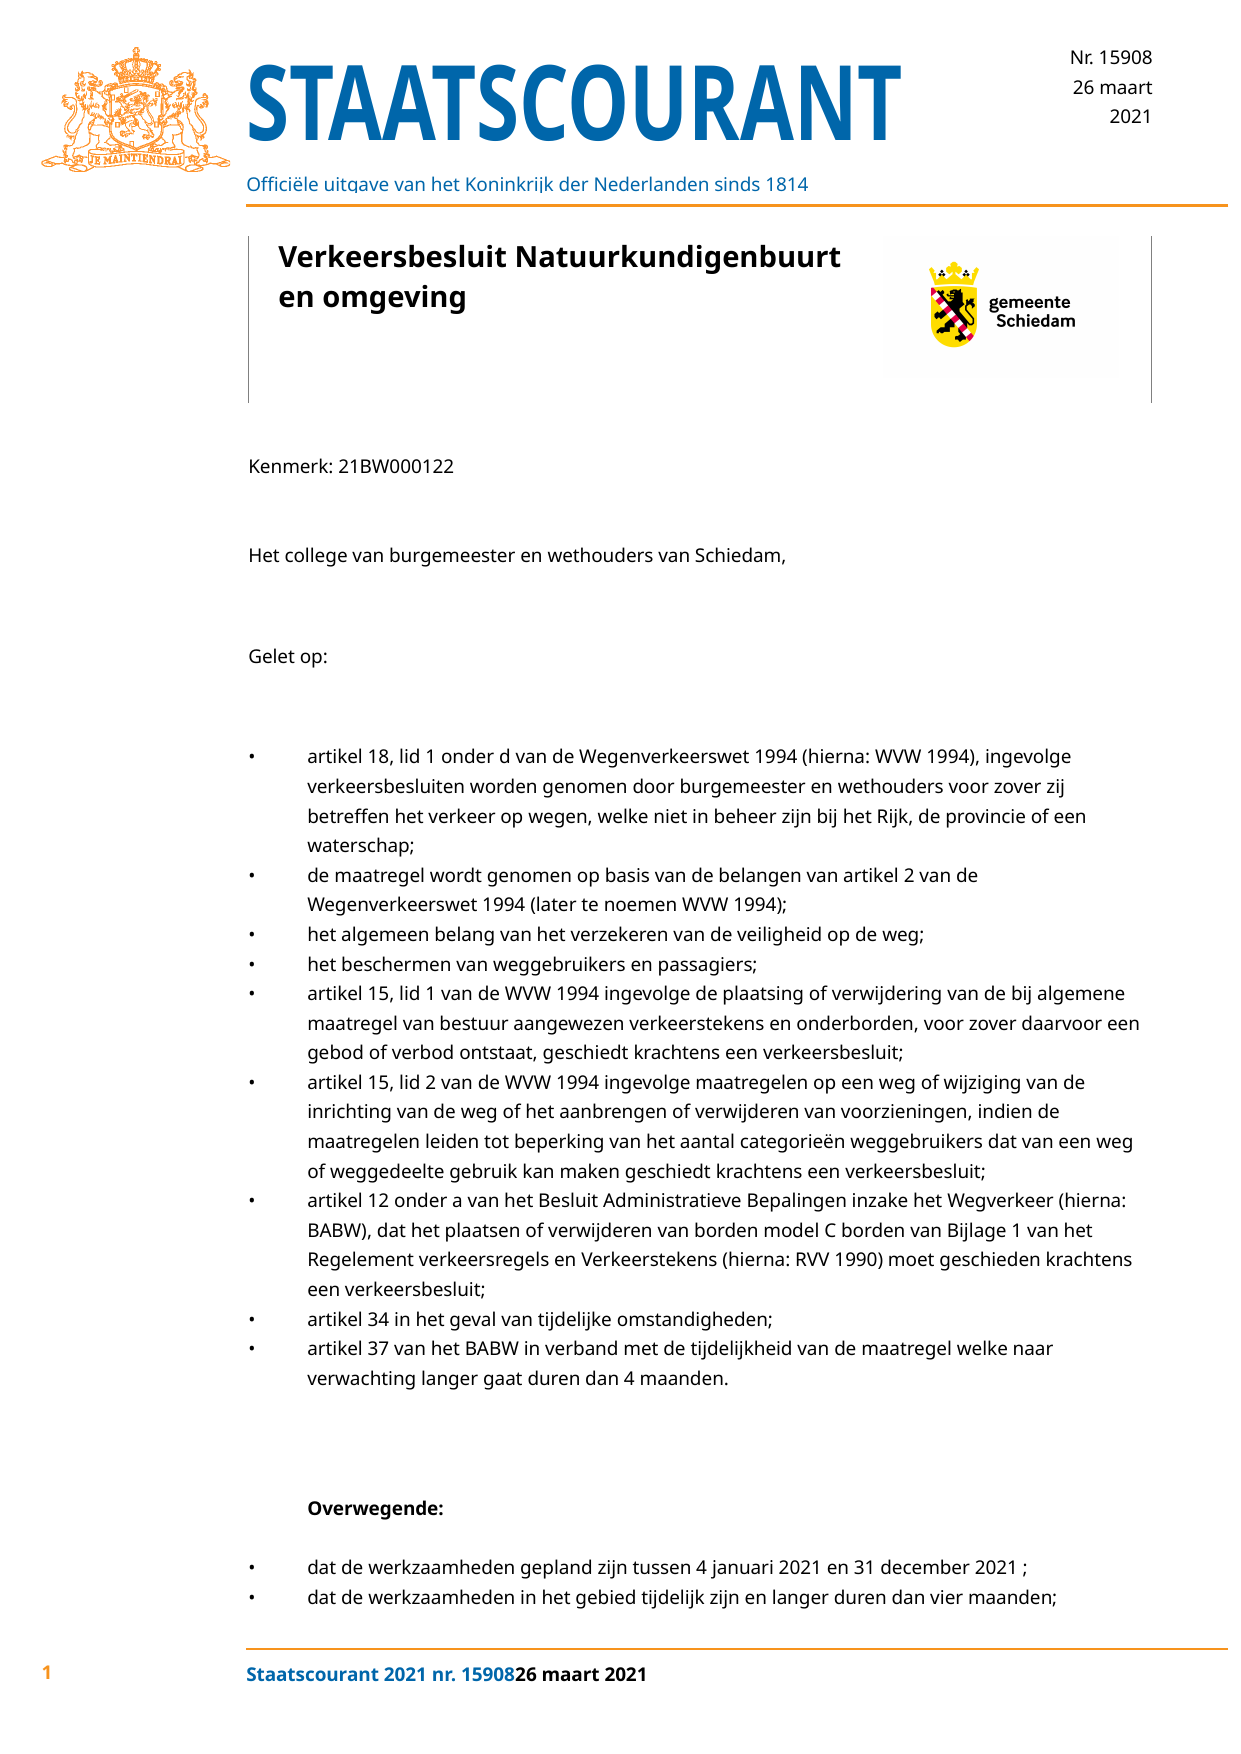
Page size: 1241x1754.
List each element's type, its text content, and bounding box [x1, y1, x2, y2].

table_header Verkeersbesluit Natuurkundigenbuurt en omgeving [249, 236, 850, 403]
list Overwegende: [248, 1495, 1152, 1521]
list artikel 34 in het geval van tijdelijke omstandigheden; [248, 1306, 1152, 1332]
text Het college van burgemeester en wethouders van Schiedam, [248, 542, 1152, 568]
text Gelet op: [248, 643, 1152, 669]
picture [882, 236, 1119, 378]
list artikel 12 onder a van het Besluit Administratieve Bepalingen inzake het Wegverkeer (hierna: BABW), dat het plaatsen of verwijderen van borden model C borden van Bijlage 1 van het Regelement verkeersregels en Verkeerstekens (hierna: RVV 1990) moet geschieden krachtens een verkeersbesluit; [248, 1187, 1152, 1302]
list artikel 18, lid 1 onder d van de Wegenverkeerswet 1994 (hierna: WVW 1994), ingevolge verkeersbesluiten worden genomen door burgemeester en wethouders voor zover zij betreffen het verkeer op wegen, welke niet in beheer zijn bij het Rijk, de provincie of een waterschap; [248, 744, 1152, 858]
list het algemeen belang van het verzekeren van de veiligheid op de weg; [248, 921, 1152, 947]
table_header [1119, 236, 1151, 377]
list artikel 37 van het BABW in verband met de tijdelijkheid van de maatregel welke naar verwachting langer gaat duren dan 4 maanden. [248, 1335, 1152, 1391]
list de maatregel wordt genomen op basis van de belangen van artikel 2 van de Wegenverkeerswet 1994 (later te noemen WVW 1994); [248, 862, 1152, 917]
text Kenmerk: 21BW000122 [248, 453, 1152, 479]
table_header [850, 378, 1151, 403]
list het beschermen van weggebruikers en passagiers; [248, 951, 1152, 977]
table_header [850, 236, 882, 377]
list dat de werkzaamheden in het gebied tijdelijk zijn en langer duren dan vier maanden; [248, 1584, 1152, 1610]
list dat de werkzaamheden gepland zijn tussen 4 januari 2021 en 31 december 2021 ; [248, 1554, 1152, 1580]
list artikel 15, lid 1 van de WVW 1994 ingevolge de plaatsing of verwijdering van de bij algemene maatregel van bestuur aangewezen verkeerstekens en onderborden, voor zover daarvoor een gebod of verbod ontstaat, geschiedt krachtens een verkeersbesluit; [248, 980, 1152, 1065]
list artikel 15, lid 2 van de WVW 1994 ingevolge maatregelen op een weg of wijziging van de inrichting van de weg of het aanbrengen of verwijderen van voorzieningen, indien de maatregelen leiden tot beperking van het aantal categorieën weggebruikers dat van een weg of weggedeelte gebruik kan maken geschiedt krachtens een verkeersbesluit; [248, 1069, 1152, 1184]
picture [41, 47, 231, 172]
